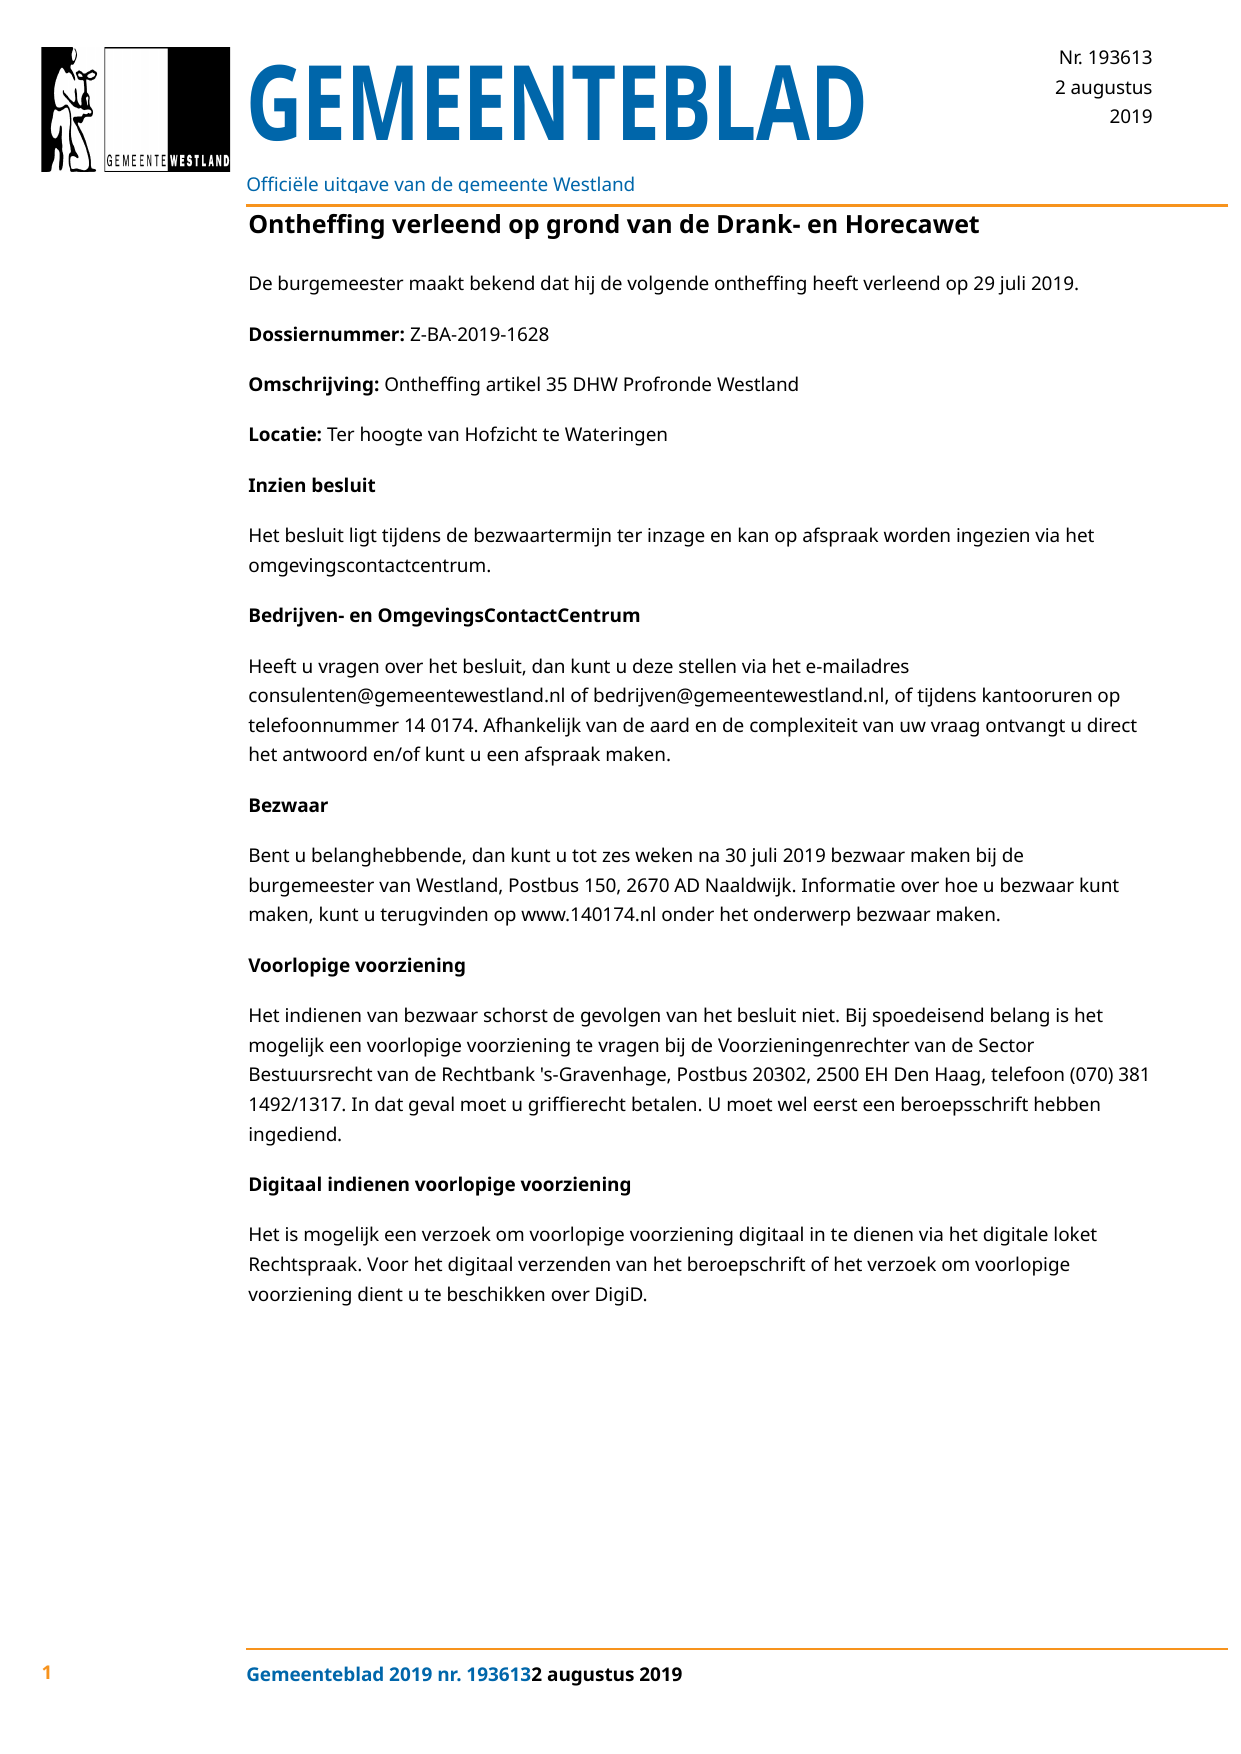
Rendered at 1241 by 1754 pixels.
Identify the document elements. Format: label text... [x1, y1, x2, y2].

text Heeft u vragen over het besluit, dan kunt u deze stellen via het e-mailadres consulenten@gemeentewestland.nl of bedrijven@gemeentewestland.nl, of tijdens kantooruren op telefoonnummer 14 0174. Afhankelijk van de aard en de complexiteit van uw vraag ontvangt u direct het antwoord en/of kunt u een afspraak maken. [248, 653, 1152, 767]
text Voorlopige voorziening [248, 952, 1152, 978]
text Inzien besluit [248, 472, 1152, 498]
text Bent u belanghebbende, dan kunt u tot zes weken na 30 juli 2019 bezwaar maken bij de burgemeester van Westland, Postbus 150, 2670 AD Naaldwijk. Informatie over hoe u bezwaar kunt maken, kunt u terugvinden op www.140174.nl onder het onderwerp bezwaar maken. [248, 842, 1152, 927]
picture [41, 47, 231, 172]
text Omschrijving: Ontheffing artikel 35 DHW Profronde Westland [248, 371, 1152, 397]
text Ontheffing verleend op grond van de Drank- en Horecawet [248, 207, 1152, 241]
text Digitaal indienen voorlopige voorziening [248, 1171, 1152, 1197]
text De burgemeester maakt bekend dat hij de volgende ontheffing heeft verleend op 29 juli 2019. [248, 270, 1152, 296]
text Bedrijven- en OmgevingsContactCentrum [248, 602, 1152, 628]
text Het besluit ligt tijdens de bezwaartermijn ter inzage en kan op afspraak worden ingezien via het omgevingscontactcentrum. [248, 522, 1152, 578]
text Het indienen van bezwaar schorst de gevolgen van het besluit niet. Bij spoedeisend belang is het mogelijk een voorlopige voorziening te vragen bij de Voorzieningenrechter van de Sector Bestuursrecht van de Rechtbank 's-Gravenhage, Postbus 20302, 2500 EH Den Haag, telefoon (070) 381 1492/1317. In dat geval moet u griffierecht betalen. U moet wel eerst een beroepsschrift hebben ingediend. [248, 1002, 1152, 1146]
text Locatie: Ter hoogte van Hofzicht te Wateringen [248, 422, 1152, 447]
text Bezwaar [248, 792, 1152, 818]
text Het is mogelijk een verzoek om voorlopige voorziening digitaal in te dienen via het digitale loket Rechtspraak. Voor het digitaal verzenden van het beroepschrift of het verzoek om voorlopige voorziening dient u te beschikken over DigiD. [248, 1222, 1152, 1306]
text Dossiernummer: Z-BA-2019-1628 [248, 321, 1152, 346]
